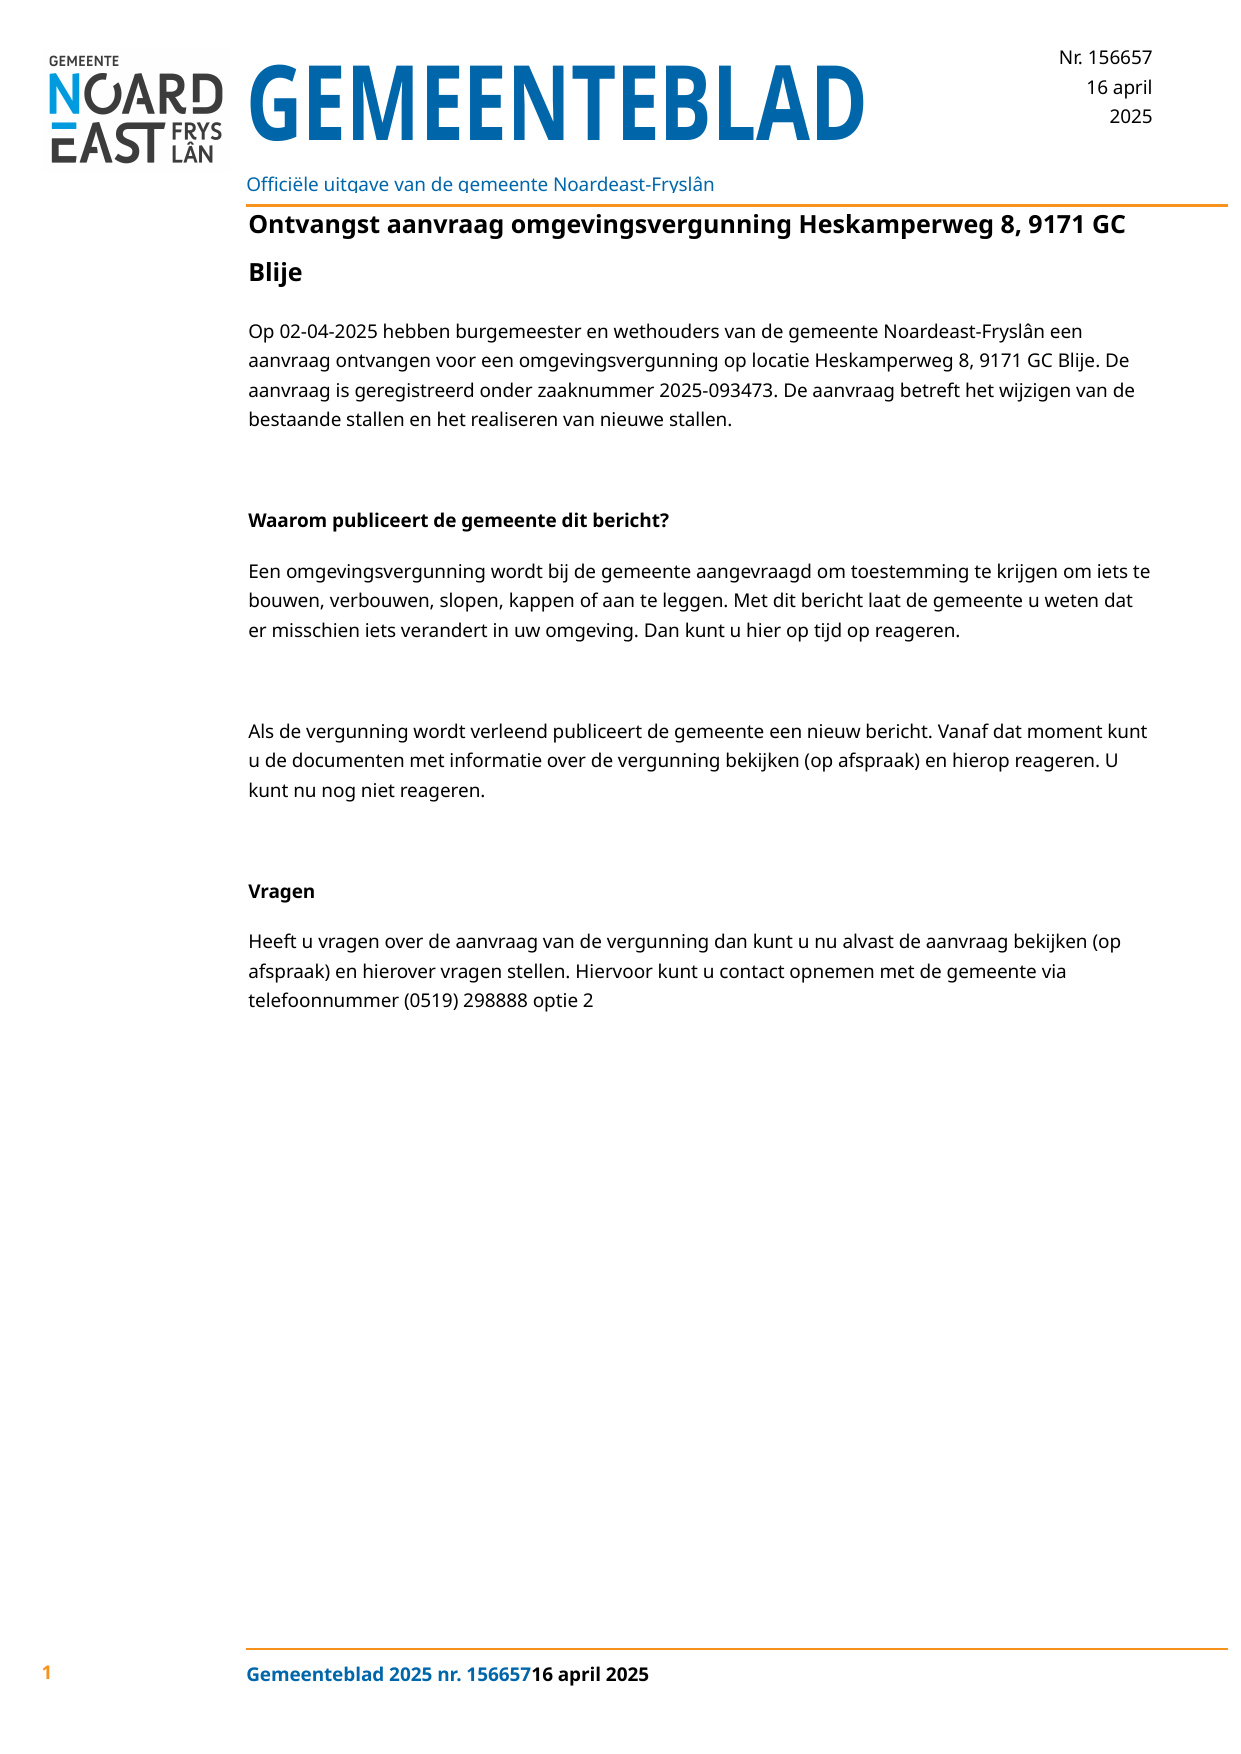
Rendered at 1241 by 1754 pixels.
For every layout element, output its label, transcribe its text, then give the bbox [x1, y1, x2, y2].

text Vragen [248, 878, 1152, 904]
picture [41, 47, 231, 172]
text Ontvangst aanvraag omgevingsvergunning Heskamperweg 8, 9171 GC Blije [248, 207, 1152, 288]
text Waarom publiceert de gemeente dit bericht? [248, 507, 1152, 533]
text Heeft u vragen over de aanvraag van de vergunning dan kunt u nu alvast de aanvraag bekijken (op afspraak) en hierover vragen stellen. Hiervoor kunt u contact opnemen met de gemeente via telefoonnummer (0519) 298888 optie 2 [248, 928, 1152, 1013]
text Als de vergunning wordt verleend publiceert de gemeente een nieuw bericht. Vanaf dat moment kunt u de documenten met informatie over de vergunning bekijken (op afspraak) en hierop reageren. U kunt nu nog niet reageren. [248, 718, 1152, 803]
text Op 02-04-2025 hebben burgemeester en wethouders van de gemeente Noardeast-Fryslân een aanvraag ontvangen voor een omgevingsvergunning op locatie Heskamperweg 8, 9171 GC Blije. De aanvraag is geregistreerd onder zaaknummer 2025-093473. De aanvraag betreft het wijzigen van de bestaande stallen en het realiseren van nieuwe stallen. [248, 318, 1152, 432]
text Een omgevingsvergunning wordt bij de gemeente aangevraagd om toestemming te krijgen om iets te bouwen, verbouwen, slopen, kappen of aan te leggen. Met dit bericht laat de gemeente u weten dat er misschien iets verandert in uw omgeving. Dan kunt u hier op tijd op reageren. [248, 558, 1152, 643]
